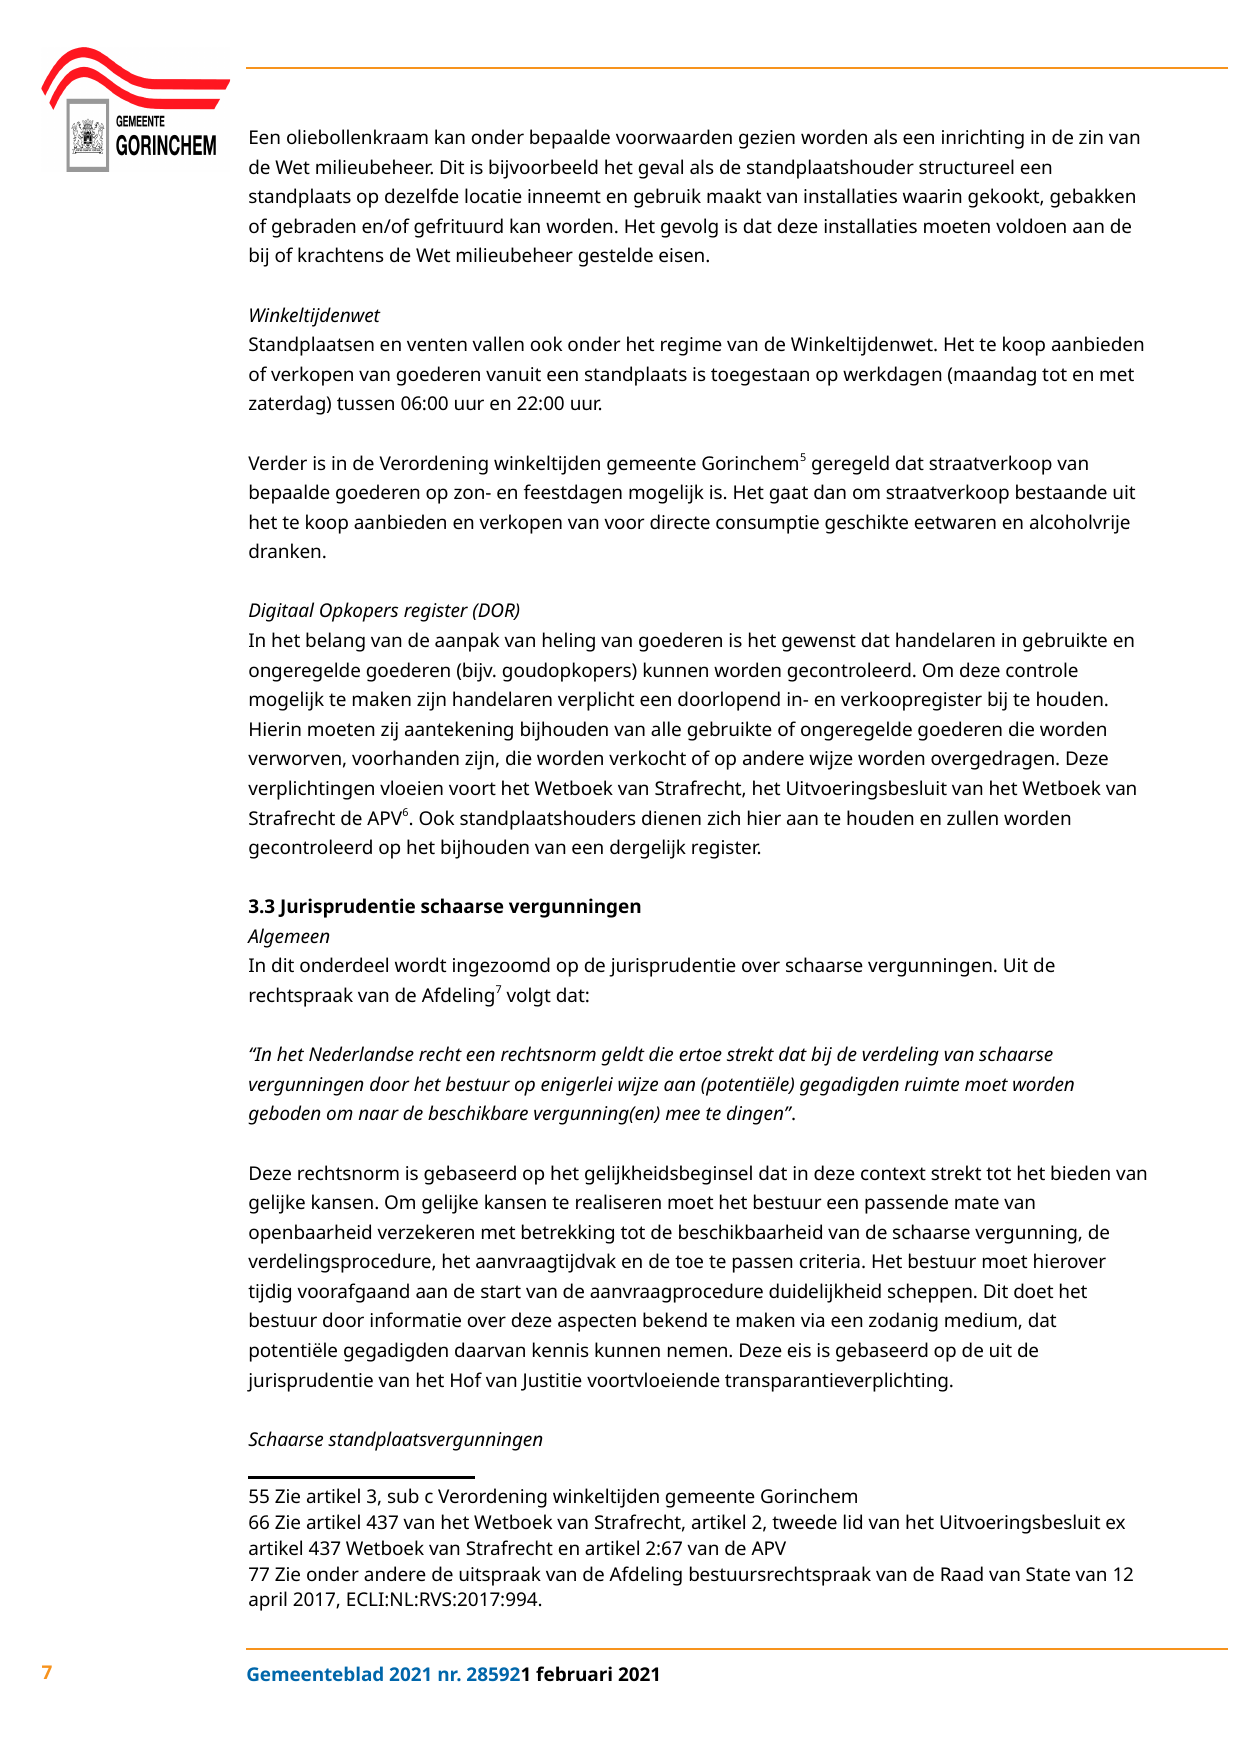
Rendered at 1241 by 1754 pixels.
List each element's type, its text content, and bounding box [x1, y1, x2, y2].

text Verder is in de Verordening winkeltijden gemeente Gorinchem geregeld dat straatverkoop van bepaalde goederen op zon- en feestdagen mogelijk is. Het gaat dan om straatverkoop bestaande uit het te koop aanbieden en verkopen van voor directe consumptie geschikte eetwaren en alcoholvrije dranken. [248, 450, 1152, 564]
text In dit onderdeel wordt ingezoomd op de jurisprudentie over schaarse vergunningen. Uit de rechtspraak van de Afdeling volgt dat: [248, 953, 1152, 1008]
text Winkeltijdenwet [248, 302, 1152, 328]
text Standplaatsen en venten vallen ook onder het regime van de Winkeltijdenwet. Het te koop aanbieden of verkopen van goederen vanuit een standplaats is toegestaan op werkdagen (maandag tot en met zaterdag) tussen 06:00 uur en 22:00 uur. [248, 331, 1152, 416]
text “In het Nederlandse recht een rechtsnorm geldt die ertoe strekt dat bij de verdeling van schaarse vergunningen door het bestuur op enigerlei wijze aan (potentiële) gegadigden ruimte moet worden geboden om naar de beschikbare vergunning(en) mee te dingen”. [248, 1041, 1152, 1126]
text 3.3 Jurisprudentie schaarse vergunningen [248, 893, 1152, 919]
text Digitaal Opkopers register (DOR) [248, 598, 1152, 623]
picture [41, 47, 231, 172]
text Algemeen [248, 923, 1152, 949]
text 6 Zie artikel 437 van het Wetboek van Strafrecht, artikel 2, tweede lid van het Uitvoeringsbesluit ex artikel 437 Wetboek van Strafrecht en artikel 2:67 van de APV [248, 1509, 1152, 1561]
text In het belang van de aanpak van heling van goederen is het gewenst dat handelaren in gebruikte en ongeregelde goederen (bijv. goudopkopers) kunnen worden gecontroleerd. Om deze controle mogelijk te maken zijn handelaren verplicht een doorlopend in- en verkoopregister bij te houden. Hierin moeten zij aantekening bijhouden van alle gebruikte of ongeregelde goederen die worden verworven, voorhanden zijn, die worden verkocht of op andere wijze worden overgedragen. Deze verplichtingen vloeien voort het Wetboek van Strafrecht, het Uitvoeringsbesluit van het Wetboek van Strafrecht de APV. Ook standplaatshouders dienen zich hier aan te houden en zullen worden gecontroleerd op het bijhouden van een dergelijk register. [248, 627, 1152, 860]
text 7 Zie onder andere de uitspraak van de Afdeling bestuursrechtspraak van de Raad van State van 12 april 2017, ECLI:NL:RVS:2017:994. [248, 1561, 1152, 1612]
text 5 Zie artikel 3, sub c Verordening winkeltijden gemeente Gorinchem [248, 1483, 1152, 1509]
text Een oliebollenkraam kan onder bepaalde voorwaarden gezien worden als een inrichting in de zin van de Wet milieubeheer. Dit is bijvoorbeeld het geval als de standplaatshouder structureel een standplaats op dezelfde locatie inneemt en gebruik maakt van installaties waarin gekookt, gebakken of gebraden en/of gefrituurd kan worden. Het gevolg is dat deze installaties moeten voldoen aan de bij of krachtens de Wet milieubeheer gestelde eisen. [248, 124, 1152, 268]
text Schaarse standplaatsvergunningen [248, 1426, 1152, 1452]
text Deze rechtsnorm is gebaseerd op het gelijkheidsbeginsel dat in deze context strekt tot het bieden van gelijke kansen. Om gelijke kansen te realiseren moet het bestuur een passende mate van openbaarheid verzekeren met betrekking tot de beschikbaarheid van de schaarse vergunning, de verdelingsprocedure, het aanvraagtijdvak en de toe te passen criteria. Het bestuur moet hierover tijdig voorafgaand aan de start van de aanvraagprocedure duidelijkheid scheppen. Dit doet het bestuur door informatie over deze aspecten bekend te maken via een zodanig medium, dat potentiële gegadigden daarvan kennis kunnen nemen. Deze eis is gebaseerd op de uit de jurisprudentie van het Hof van Justitie voortvloeiende transparantieverplichting. [248, 1160, 1152, 1393]
